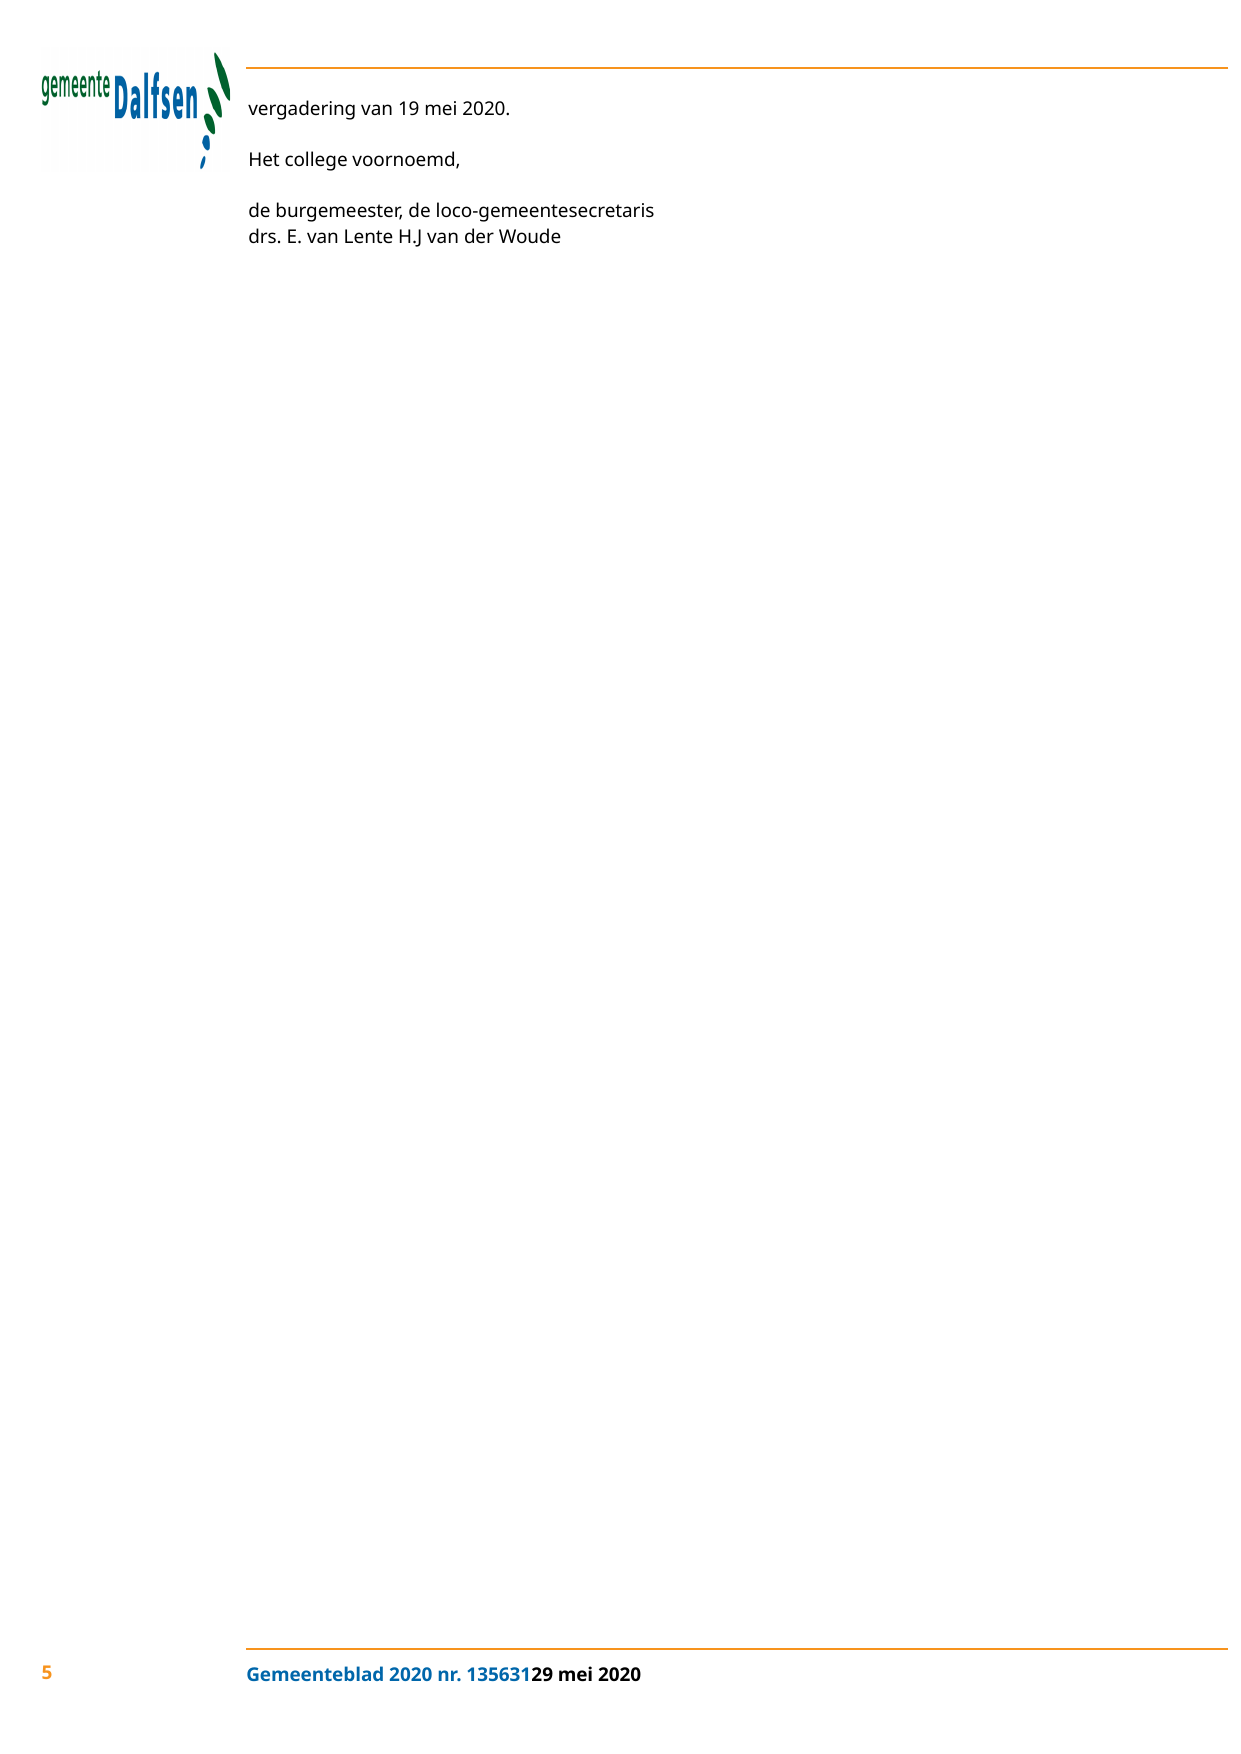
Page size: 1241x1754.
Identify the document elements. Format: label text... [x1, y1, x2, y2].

text de burgemeester, de loco-gemeentesecretaris [248, 198, 1152, 223]
picture [41, 47, 231, 172]
text Het college voornoemd, [248, 146, 1152, 172]
text drs. E. van Lente H.J van der Woude [248, 223, 1152, 249]
text vergadering van 19 mei 2020. [248, 95, 1152, 121]
